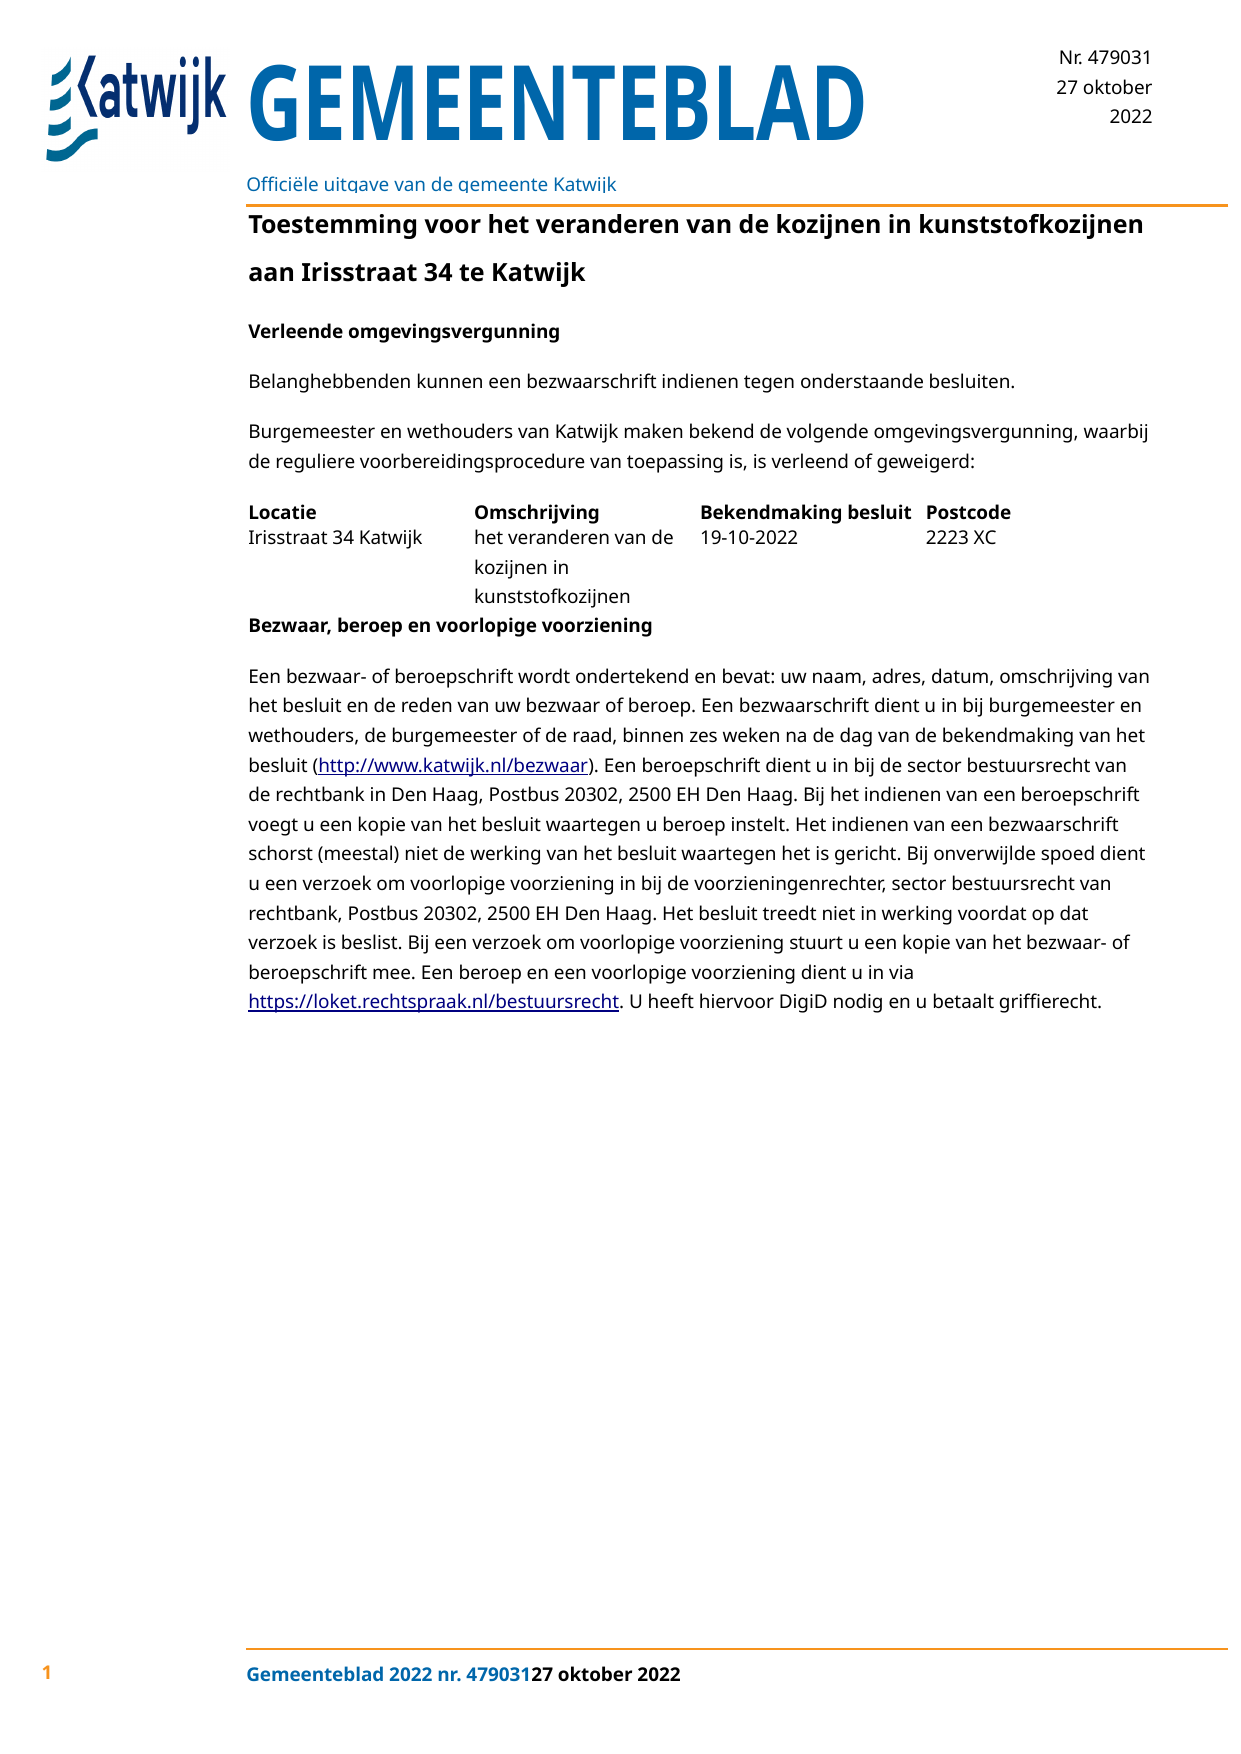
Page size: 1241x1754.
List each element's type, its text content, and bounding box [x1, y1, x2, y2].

text Burgemeester en wethouders van Katwijk maken bekend de volgende omgevingsvergunning, waarbij de reguliere voorbereidingsprocedure van toepassing is, is verleend of geweigerd: [248, 419, 1152, 474]
table_header Postcode [926, 499, 1152, 524]
text Verleende omgevingsvergunning [248, 318, 1152, 344]
text Toestemming voor het veranderen van de kozijnen in kunststofkozijnen aan Irisstraat 34 te Katwijk [248, 207, 1152, 288]
table_cell Irisstraat 34 Katwijk [248, 525, 474, 609]
table_header Omschrijving [474, 499, 700, 524]
table_header Bekendmaking besluit [700, 499, 926, 524]
table_cell 19-10-2022 [700, 525, 926, 609]
picture [41, 47, 231, 172]
table_cell het veranderen van de kozijnen in kunststofkozijnen [474, 525, 700, 609]
text Belanghebbenden kunnen een bezwaarschrift indienen tegen onderstaande besluiten. [248, 368, 1152, 394]
text Bezwaar, beroep en voorlopige voorziening [248, 613, 1152, 638]
table_header Locatie [248, 499, 474, 524]
table_cell 2223 XC [926, 525, 1152, 609]
text Een bezwaar- of beroepschrift wordt ondertekend en bevat: uw naam, adres, datum, omschrijving van het besluit en de reden van uw bezwaar of beroep. Een bezwaarschrift dient u in bij burgemeester en wethouders, de burgemeester of de raad, binnen zes weken na de dag van de bekendmaking van het besluit (http://www.katwijk.nl/bezwaar). Een beroepschrift dient u in bij de sector bestuursrecht van de rechtbank in Den Haag, Postbus 20302, 2500 EH Den Haag. Bij het indienen van een beroepschrift voegt u een kopie van het besluit waartegen u beroep instelt. Het indienen van een bezwaarschrift schorst (meestal) niet de werking van het besluit waartegen het is gericht. Bij onverwijlde spoed dient u een verzoek om voorlopige voorziening in bij de voorzieningenrechter, sector bestuursrecht van rechtbank, Postbus 20302, 2500 EH Den Haag. Het besluit treedt niet in werking voordat op dat verzoek is beslist. Bij een verzoek om voorlopige voorziening stuurt u een kopie van het bezwaar- of beroepschrift mee. Een beroep en een voorlopige voorziening dient u in via https://loket.rechtspraak.nl/bestuursrecht. U heeft hiervoor DigiD nodig en u betaalt griffierecht. [248, 663, 1152, 1014]
